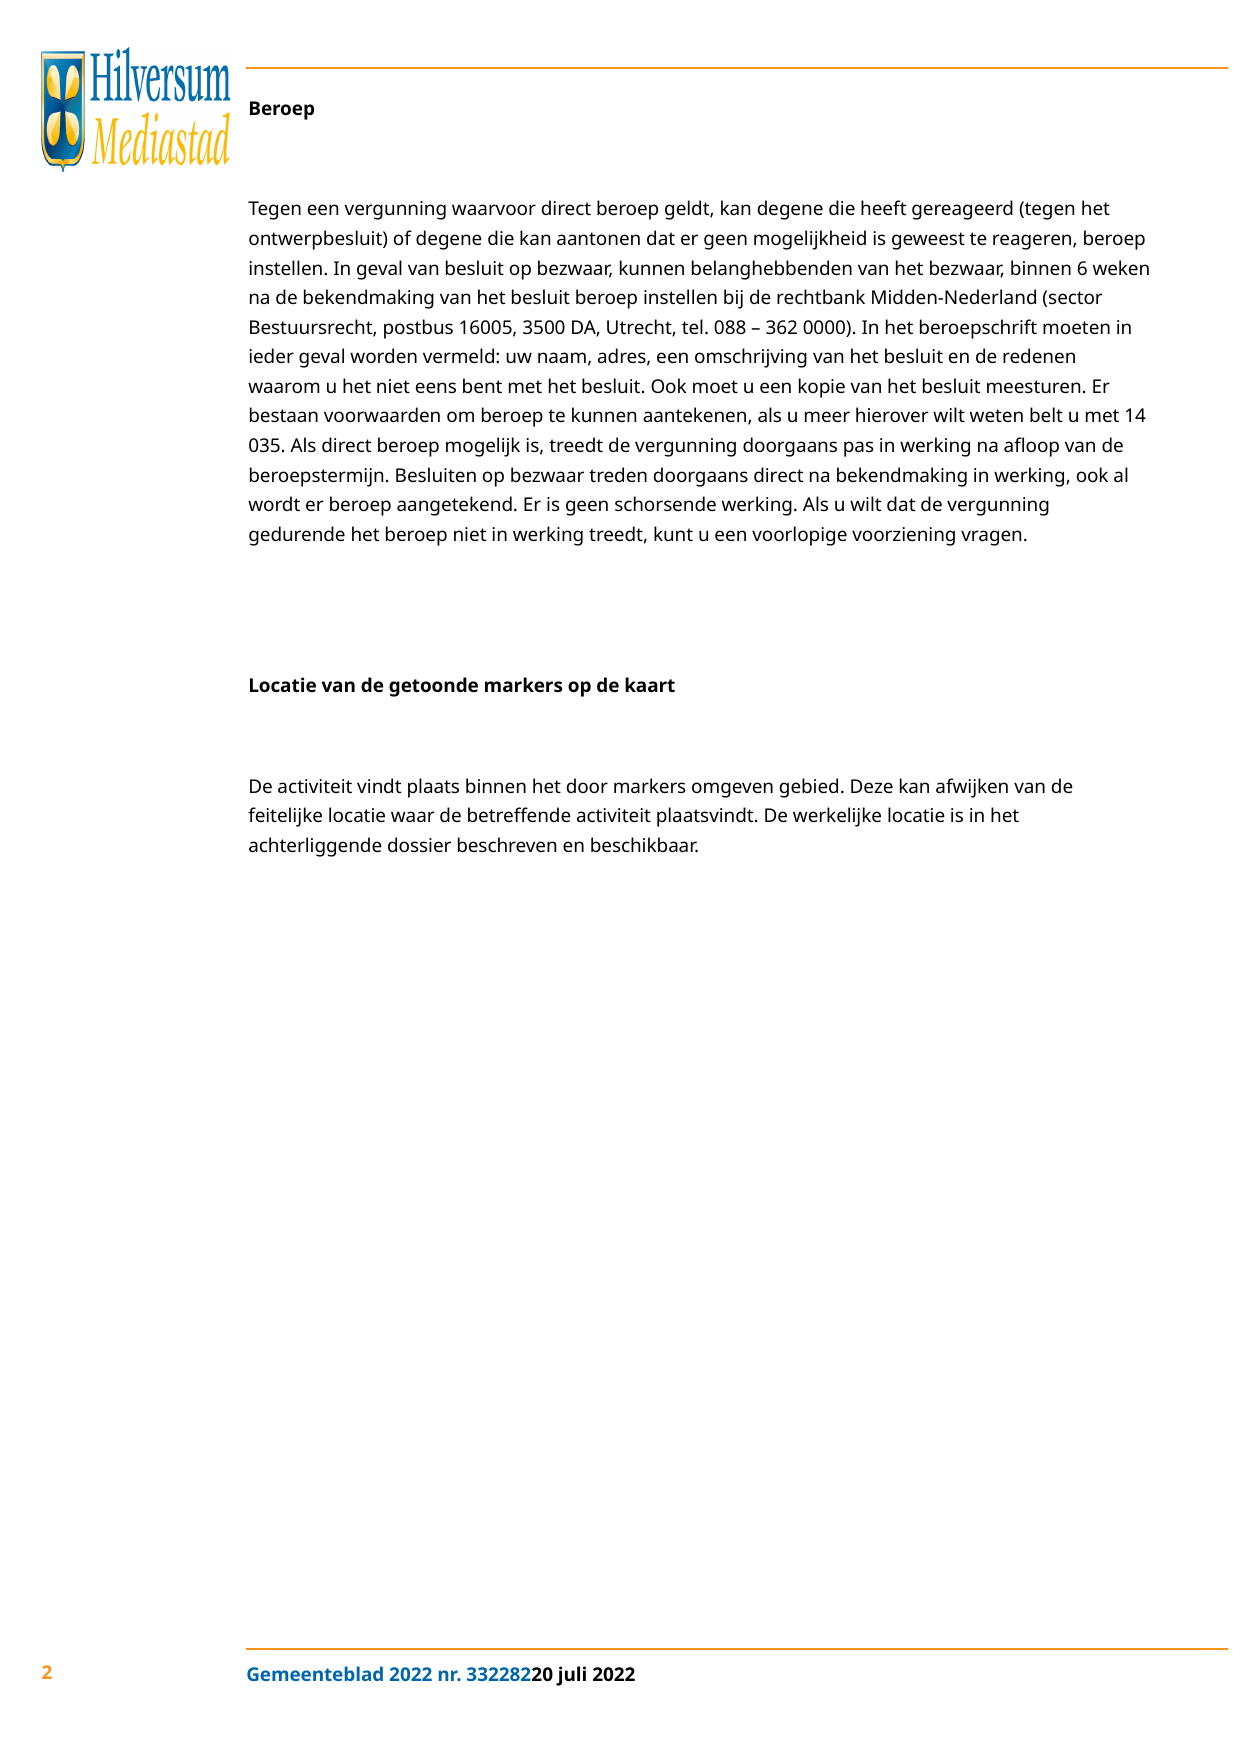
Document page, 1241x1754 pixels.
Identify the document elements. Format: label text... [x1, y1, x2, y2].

text Beroep [248, 95, 1152, 121]
text De activiteit vindt plaats binnen het door markers omgeven gebied. Deze kan afwijken van de feitelijke locatie waar de betreffende activiteit plaatsvindt. De werkelijke locatie is in het achterliggende dossier beschreven en beschikbaar. [248, 773, 1152, 858]
picture [41, 47, 231, 172]
text Locatie van de getoonde markers op de kaart [248, 672, 1152, 698]
text Tegen een vergunning waarvoor direct beroep geldt, kan degene die heeft gereageerd (tegen het ontwerpbesluit) of degene die kan aantonen dat er geen mogelijkheid is geweest te reageren, beroep instellen. In geval van besluit op bezwaar, kunnen belanghebbenden van het bezwaar, binnen 6 weken na de bekendmaking van het besluit beroep instellen bij de rechtbank Midden-Nederland (sector Bestuursrecht, postbus 16005, 3500 DA, Utrecht, tel. 088 – 362 0000). In het beroepschrift moeten in ieder geval worden vermeld: uw naam, adres, een omschrijving van het besluit en de redenen waarom u het niet eens bent met het besluit. Ook moet u een kopie van het besluit meesturen. Er bestaan voorwaarden om beroep te kunnen aantekenen, als u meer hierover wilt weten belt u met 14 035. Als direct beroep mogelijk is, treedt de vergunning doorgaans pas in werking na afloop van de beroepstermijn. Besluiten op bezwaar treden doorgaans direct na bekendmaking in werking, ook al wordt er beroep aangetekend. Er is geen schorsende werking. Als u wilt dat de vergunning gedurende het beroep niet in werking treedt, kunt u een voorlopige voorziening vragen. [248, 196, 1152, 547]
